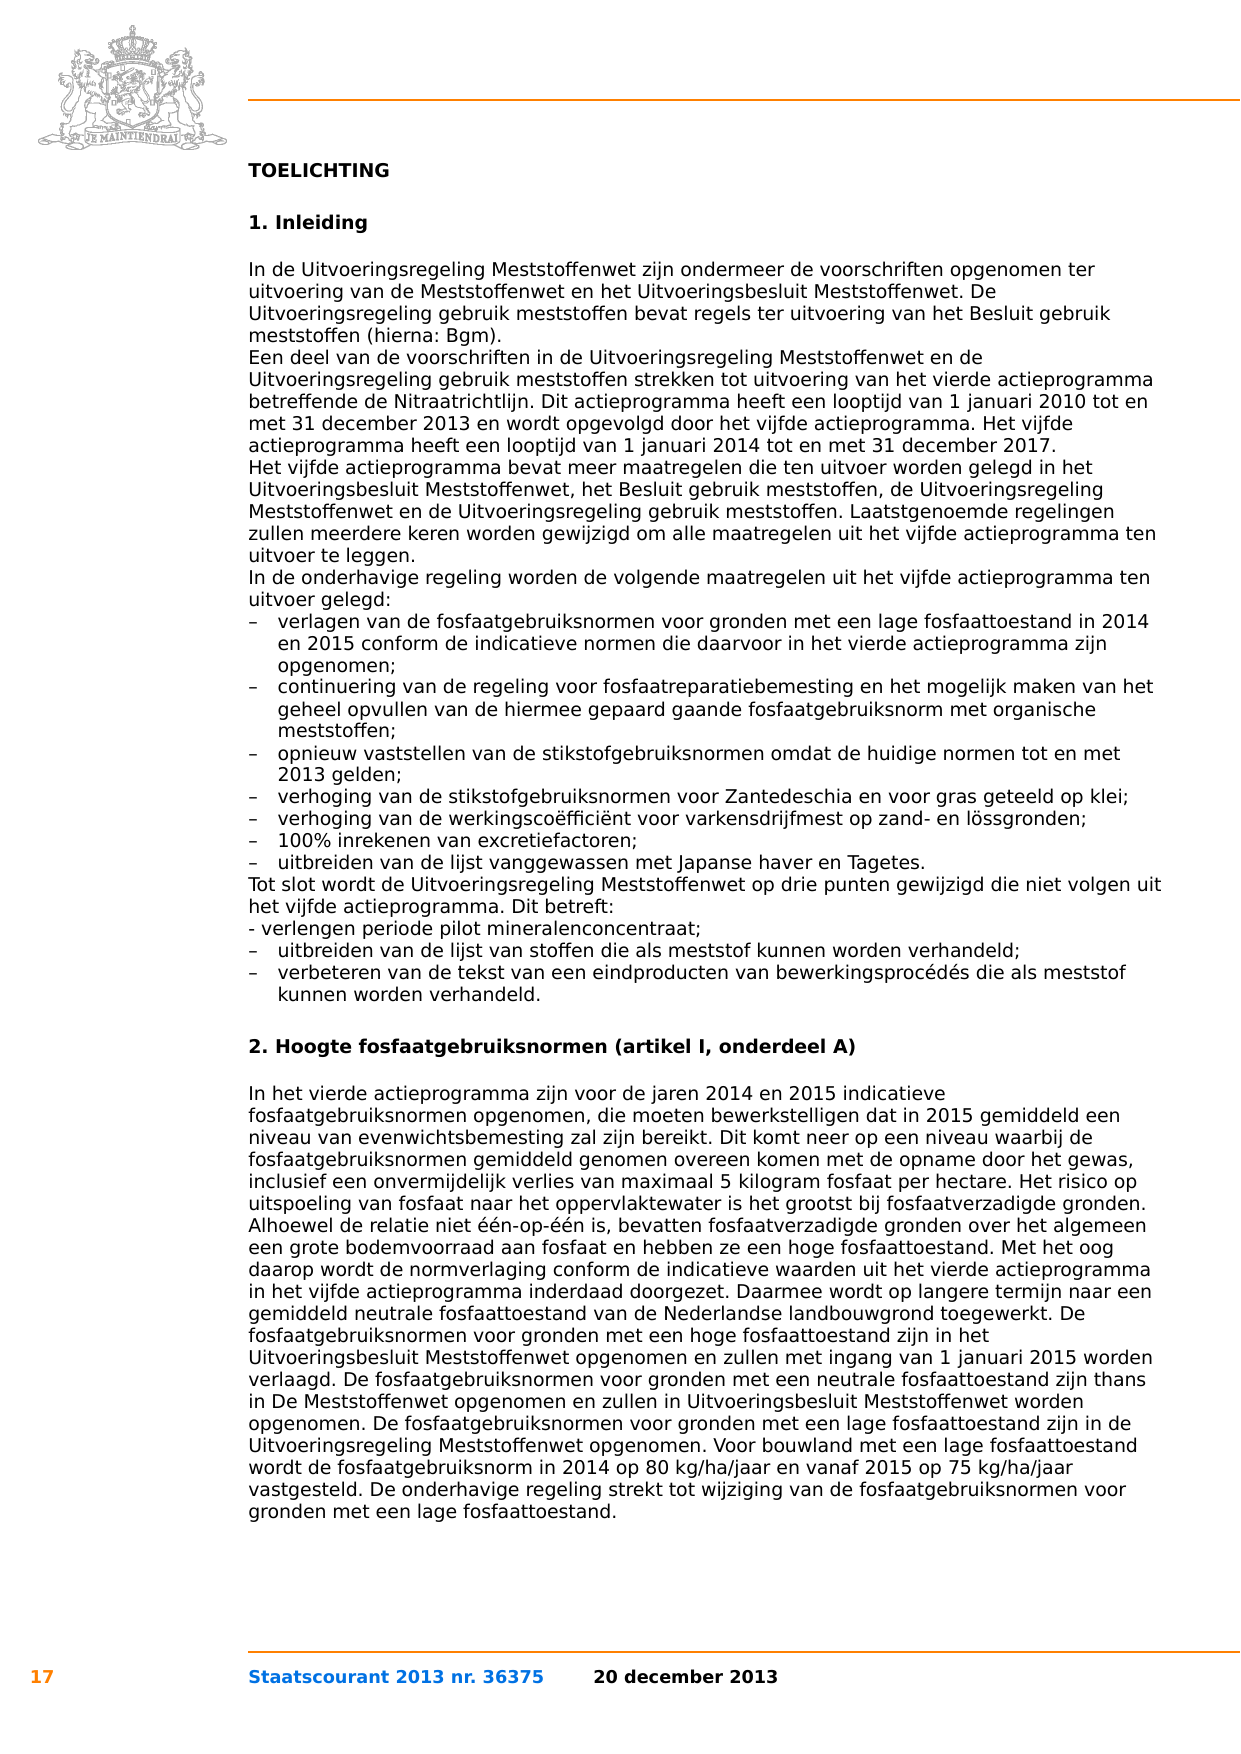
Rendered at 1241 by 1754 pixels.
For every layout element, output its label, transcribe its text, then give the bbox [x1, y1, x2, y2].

text - verlengen periode pilot mineralenconcentraat; [248, 918, 1163, 940]
text – verhoging van de werkingscoëfficiënt voor varkensdrijfmest op zand- en lössgronden; [248, 808, 1163, 830]
text – verhoging van de stikstofgebruiksnormen voor Zantedeschia en voor gras geteeld op klei; [248, 786, 1163, 808]
text In de Uitvoeringsregeling Meststoffenwet zijn ondermeer de voorschriften opgenomen ter uitvoering van de Meststoffenwet en het Uitvoeringsbesluit Meststoffenwet. De Uitvoeringsregeling gebruik meststoffen bevat regels ter uitvoering van het Besluit gebruik meststoffen (hierna: Bgm). [248, 259, 1163, 347]
text – uitbreiden van de lijst van stoffen die als meststof kunnen worden verhandeld; [248, 940, 1163, 962]
text – continuering van de regeling voor fosfaatreparatiebemesting en het mogelijk maken van het geheel opvullen van de hiermee gepaard gaande fosfaatgebruiksnorm met organische meststoffen; [248, 676, 1163, 742]
subtitle 1. Inleiding [248, 212, 1163, 234]
text Een deel van de voorschriften in de Uitvoeringsregeling Meststoffenwet en de Uitvoeringsregeling gebruik meststoffen strekken tot uitvoering van het vierde actieprogramma betreffende de Nitraatrichtlijn. Dit actieprogramma heeft een looptijd van 1 januari 2010 tot en met 31 december 2013 en wordt opgevolgd door het vijfde actieprogramma. Het vijfde actieprogramma heeft een looptijd van 1 januari 2014 tot en met 31 december 2017. [248, 347, 1163, 457]
text – verbeteren van de tekst van een eindproducten van bewerkingsprocédés die als meststof kunnen worden verhandeld. [248, 962, 1163, 1006]
text Tot slot wordt de Uitvoeringsregeling Meststoffenwet op drie punten gewijzigd die niet volgen uit het vijfde actieprogramma. Dit betreft: [248, 874, 1163, 918]
text In de onderhavige regeling worden de volgende maatregelen uit het vijfde actieprogramma ten uitvoer gelegd: [248, 567, 1163, 611]
text In het vierde actieprogramma zijn voor de jaren 2014 en 2015 indicatieve fosfaatgebruiksnormen opgenomen, die moeten bewerkstelligen dat in 2015 gemiddeld een niveau van evenwichtsbemesting zal zijn bereikt. Dit komt neer op een niveau waarbij de fosfaatgebruiksnormen gemiddeld genomen overeen komen met de opname door het gewas, inclusief een onvermijdelijk verlies van maximaal 5 kilogram fosfaat per hectare. Het risico op uitspoeling van fosfaat naar het oppervlaktewater is het grootst bij fosfaatverzadigde gronden. Alhoewel de relatie niet één-op-één is, bevatten fosfaatverzadigde gronden over het algemeen een grote bodemvoorraad aan fosfaat en hebben ze een hoge fosfaattoestand. Met het oog daarop wordt de normverlaging conform de indicatieve waarden uit het vierde actieprogramma in het vijfde actieprogramma inderdaad doorgezet. Daarmee wordt op langere termijn naar een gemiddeld neutrale fosfaattoestand van de Nederlandse landbouwgrond toegewerkt. De fosfaatgebruiksnormen voor gronden met een hoge fosfaattoestand zijn in het Uitvoeringsbesluit Meststoffenwet opgenomen en zullen met ingang van 1 januari 2015 worden verlaagd. De fosfaatgebruiksnormen voor gronden met een neutrale fosfaattoestand zijn thans in De Meststoffenwet opgenomen en zullen in Uitvoeringsbesluit Meststoffenwet worden opgenomen. De fosfaatgebruiksnormen voor gronden met een lage fosfaattoestand zijn in de Uitvoeringsregeling Meststoffenwet opgenomen. Voor bouwland met een lage fosfaattoestand wordt de fosfaatgebruiksnorm in 2014 op 80 kg/ha/jaar en vanaf 2015 op 75 kg/ha/jaar vastgesteld. De onderhavige regeling strekt tot wijziging van de fosfaatgebruiksnormen voor gronden met een lage fosfaattoestand. [248, 1083, 1163, 1523]
text – uitbreiden van de lijst vanggewassen met Japanse haver en Tagetes. [248, 852, 1163, 874]
subtitle 2. Hoogte fosfaatgebruiksnormen (artikel I, onderdeel A) [248, 1036, 1163, 1058]
text Het vijfde actieprogramma bevat meer maatregelen die ten uitvoer worden gelegd in het Uitvoeringsbesluit Meststoffenwet, het Besluit gebruik meststoffen, de Uitvoeringsregeling Meststoffenwet en de Uitvoeringsregeling gebruik meststoffen. Laatstgenoemde regelingen zullen meerdere keren worden gewijzigd om alle maatregelen uit het vijfde actieprogramma ten uitvoer te leggen. [248, 457, 1163, 567]
text – verlagen van de fosfaatgebruiksnormen voor gronden met een lage fosfaattoestand in 2014 en 2015 conform de indicatieve normen die daarvoor in het vierde actieprogramma zijn opgenomen; [248, 611, 1163, 676]
text – opnieuw vaststellen van de stikstofgebruiksnormen omdat de huidige normen tot en met 2013 gelden; [248, 742, 1163, 786]
picture [38, 25, 227, 150]
subtitle TOELICHTING [248, 160, 1163, 182]
text – 100% inrekenen van excretiefactoren; [248, 830, 1163, 852]
